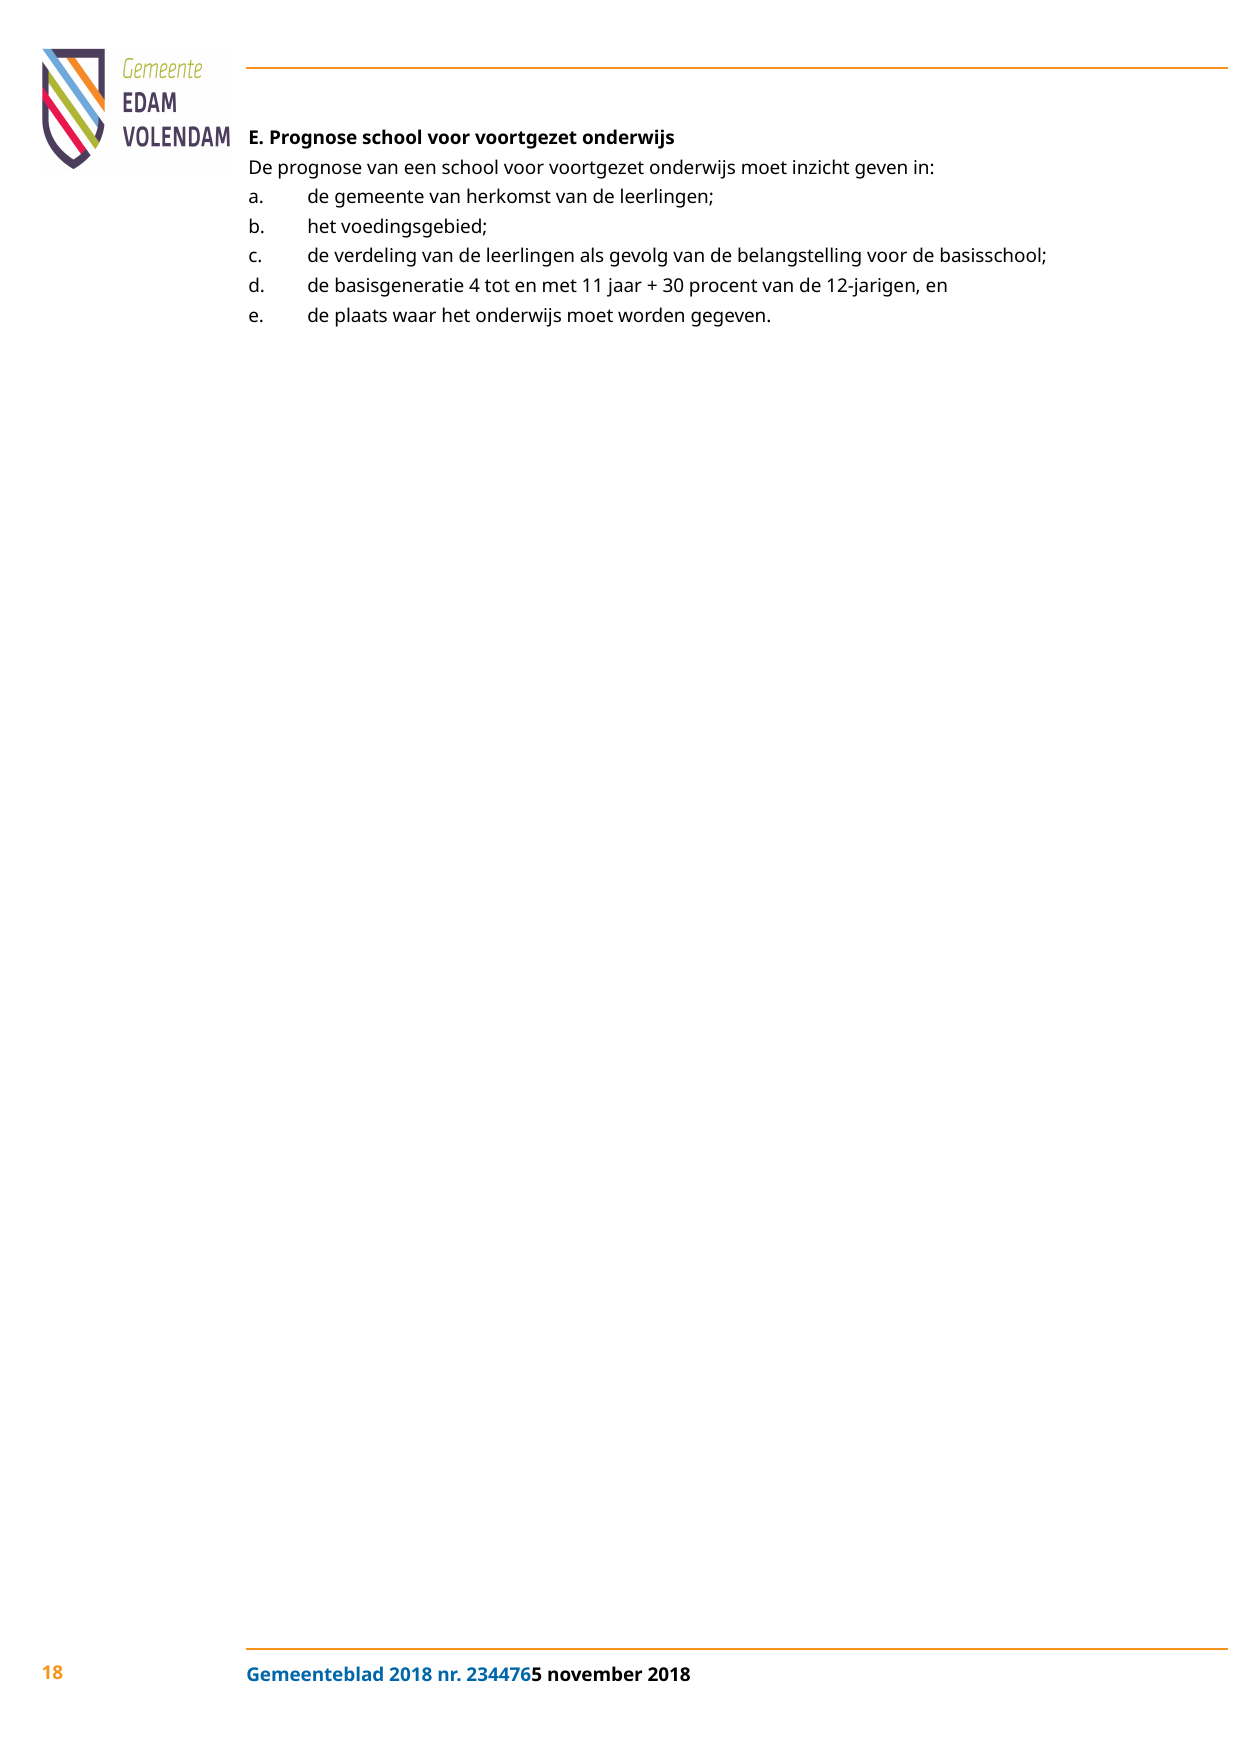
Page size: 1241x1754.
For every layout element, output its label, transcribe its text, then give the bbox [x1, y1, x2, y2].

text E. Prognose school voor voortgezet onderwijs [248, 124, 1152, 150]
list de gemeente van herkomst van de leerlingen; [248, 183, 1152, 209]
list de plaats waar het onderwijs moet worden gegeven. [248, 302, 1152, 328]
list het voedingsgebied; [248, 213, 1152, 239]
list de verdeling van de leerlingen als gevolg van de belangstelling voor de basisschool; [248, 243, 1152, 268]
text De prognose van een school voor voortgezet onderwijs moet inzicht geven in: [248, 154, 1152, 180]
picture [41, 47, 231, 172]
list de basisgeneratie 4 tot en met 11 jaar + 30 procent van de 12-jarigen, en [248, 272, 1152, 298]
